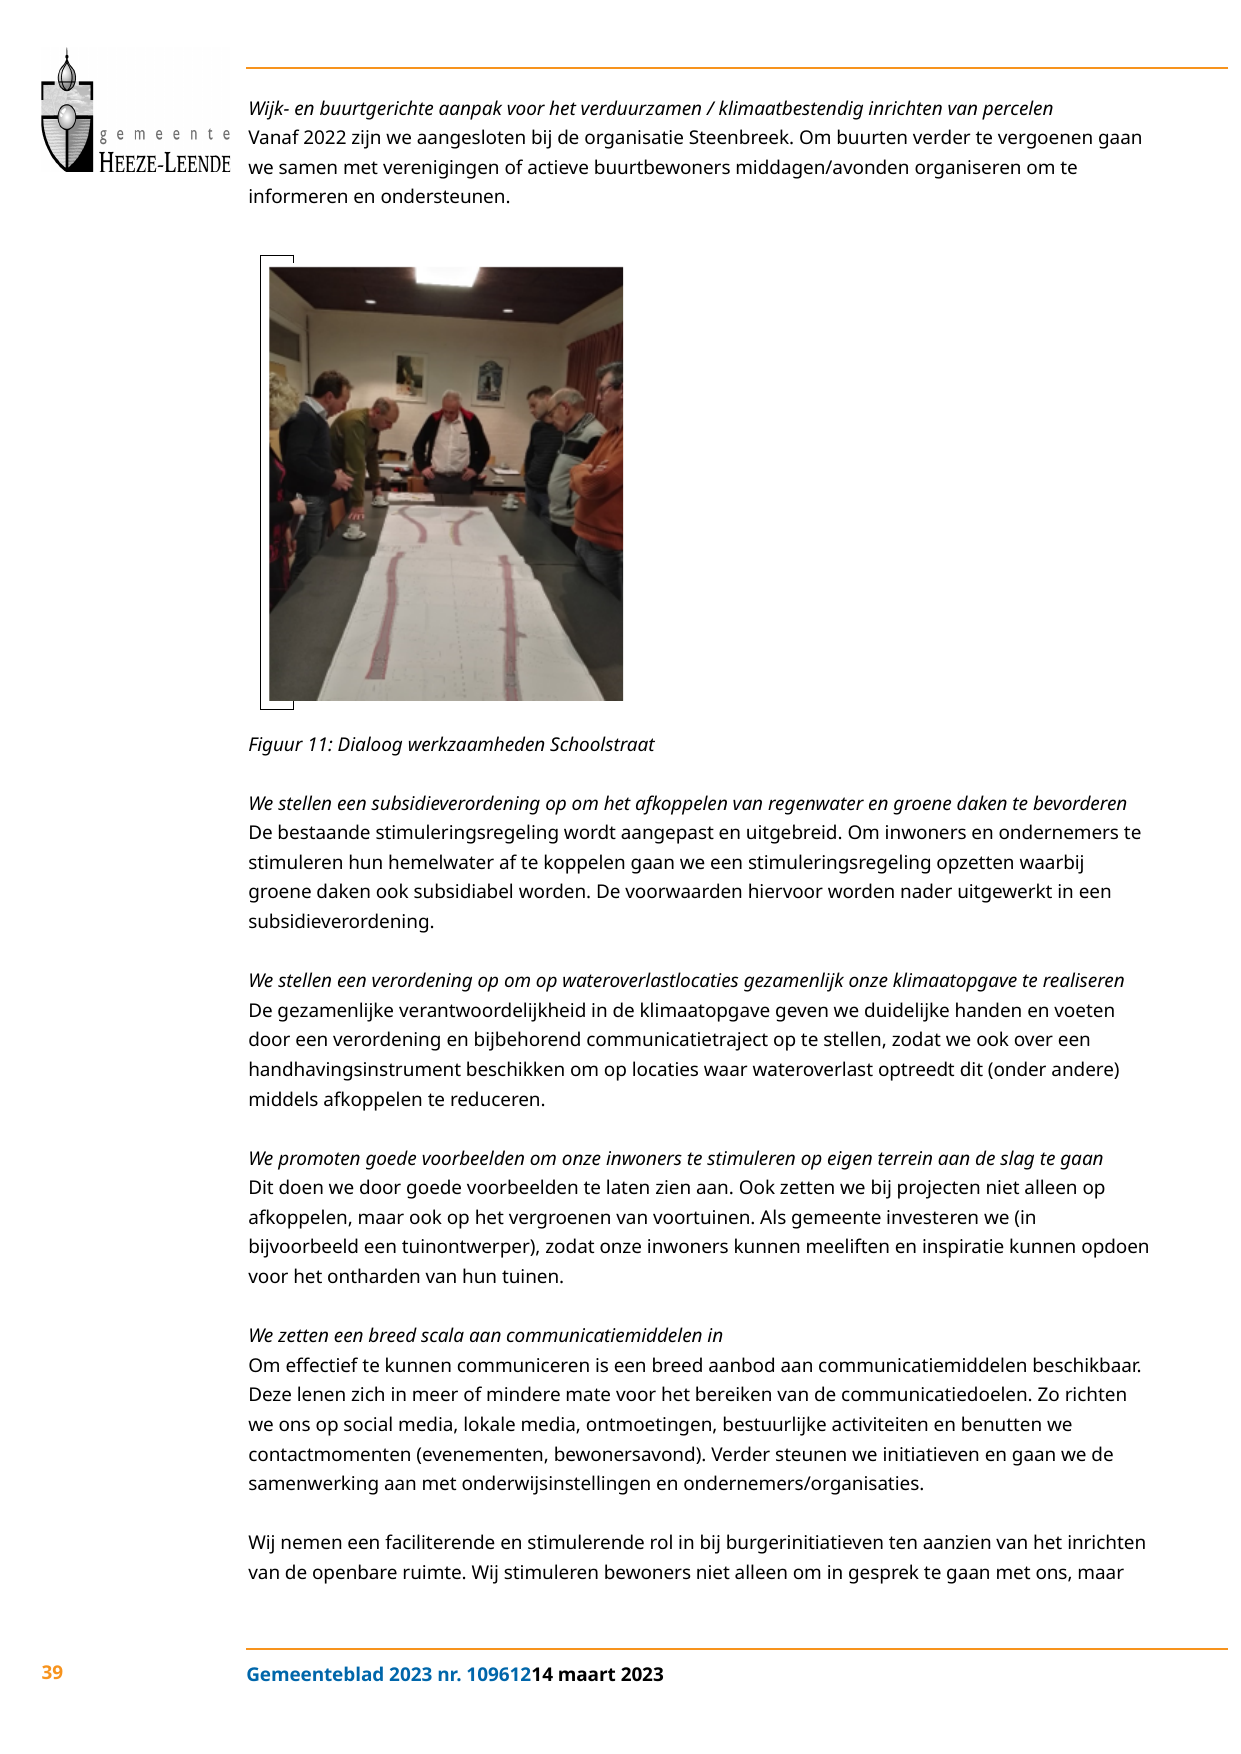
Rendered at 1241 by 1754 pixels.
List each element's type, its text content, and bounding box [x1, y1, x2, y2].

text Om effectief te kunnen communiceren is een breed aanbod aan communicatiemiddelen beschikbaar. Deze lenen zich in meer of mindere mate voor het bereiken van de communicatiedoelen. Zo richten we ons op social media, lokale media, ontmoetingen, bestuurlijke activiteiten en benutten we contactmomenten (evenementen, bewonersavond). Verder steunen we initiatieven en gaan we de samenwerking aan met onderwijsinstellingen en ondernemers/organisaties. [248, 1352, 1152, 1496]
text Figuur 11: Dialoog werkzaamheden Schoolstraat [248, 731, 1152, 757]
text De bestaande stimuleringsregeling wordt aangepast en uitgebreid. Om inwoners en ondernemers te stimuleren hun hemelwater af te koppelen gaan we een stimuleringsregeling opzetten waarbij groene daken ook subsidiabel worden. De voorwaarden hiervoor worden nader uitgewerkt in een subsidieverordening. [248, 819, 1152, 934]
text Vanaf 2022 zijn we aangesloten bij de organisatie Steenbreek. Om buurten verder te vergoenen gaan we samen met verenigingen of actieve buurtbewoners middagen/avonden organiseren om te informeren en ondersteunen. [248, 124, 1152, 209]
text Dit doen we door goede voorbeelden te laten zien aan. Ook zetten we bij projecten niet alleen op afkoppelen, maar ook op het vergroenen van voortuinen. Als gemeente investeren we (in bijvoorbeeld een tuinontwerper), zodat onze inwoners kunnen meeliften en inspiratie kunnen opdoen voor het ontharden van hun tuinen. [248, 1174, 1152, 1289]
text We stellen een subsidieverordening op om het afkoppelen van regenwater en groene daken te bevorderen [248, 790, 1152, 816]
text Wijk- en buurtgerichte aanpak voor het verduurzamen / klimaatbestendig inrichten van percelen [248, 95, 1152, 121]
text We zetten een breed scala aan communicatiemiddelen in [248, 1322, 1152, 1348]
text We promoten goede voorbeelden om onze inwoners te stimuleren op eigen terrein aan de slag te gaan [248, 1145, 1152, 1171]
picture [268, 263, 624, 701]
text De gezamenlijke verantwoordelijkheid in de klimaatopgave geven we duidelijke handen en voeten door een verordening en bijbehorend communicatietraject op te stellen, zodat we ook over een handhavingsinstrument beschikken om op locaties waar wateroverlast optreedt dit (onder andere) middels afkoppelen te reduceren. [248, 997, 1152, 1112]
text We stellen een verordening op om op wateroverlastlocaties gezamenlijk onze klimaatopgave te realiseren [248, 967, 1152, 993]
picture [41, 47, 231, 172]
text Wij nemen een faciliterende en stimulerende rol in bij burgerinitiatieven ten aanzien van het inrichten van de openbare ruimte. Wij stimuleren bewoners niet alleen om in gesprek te gaan met ons, maar [248, 1529, 1152, 1585]
